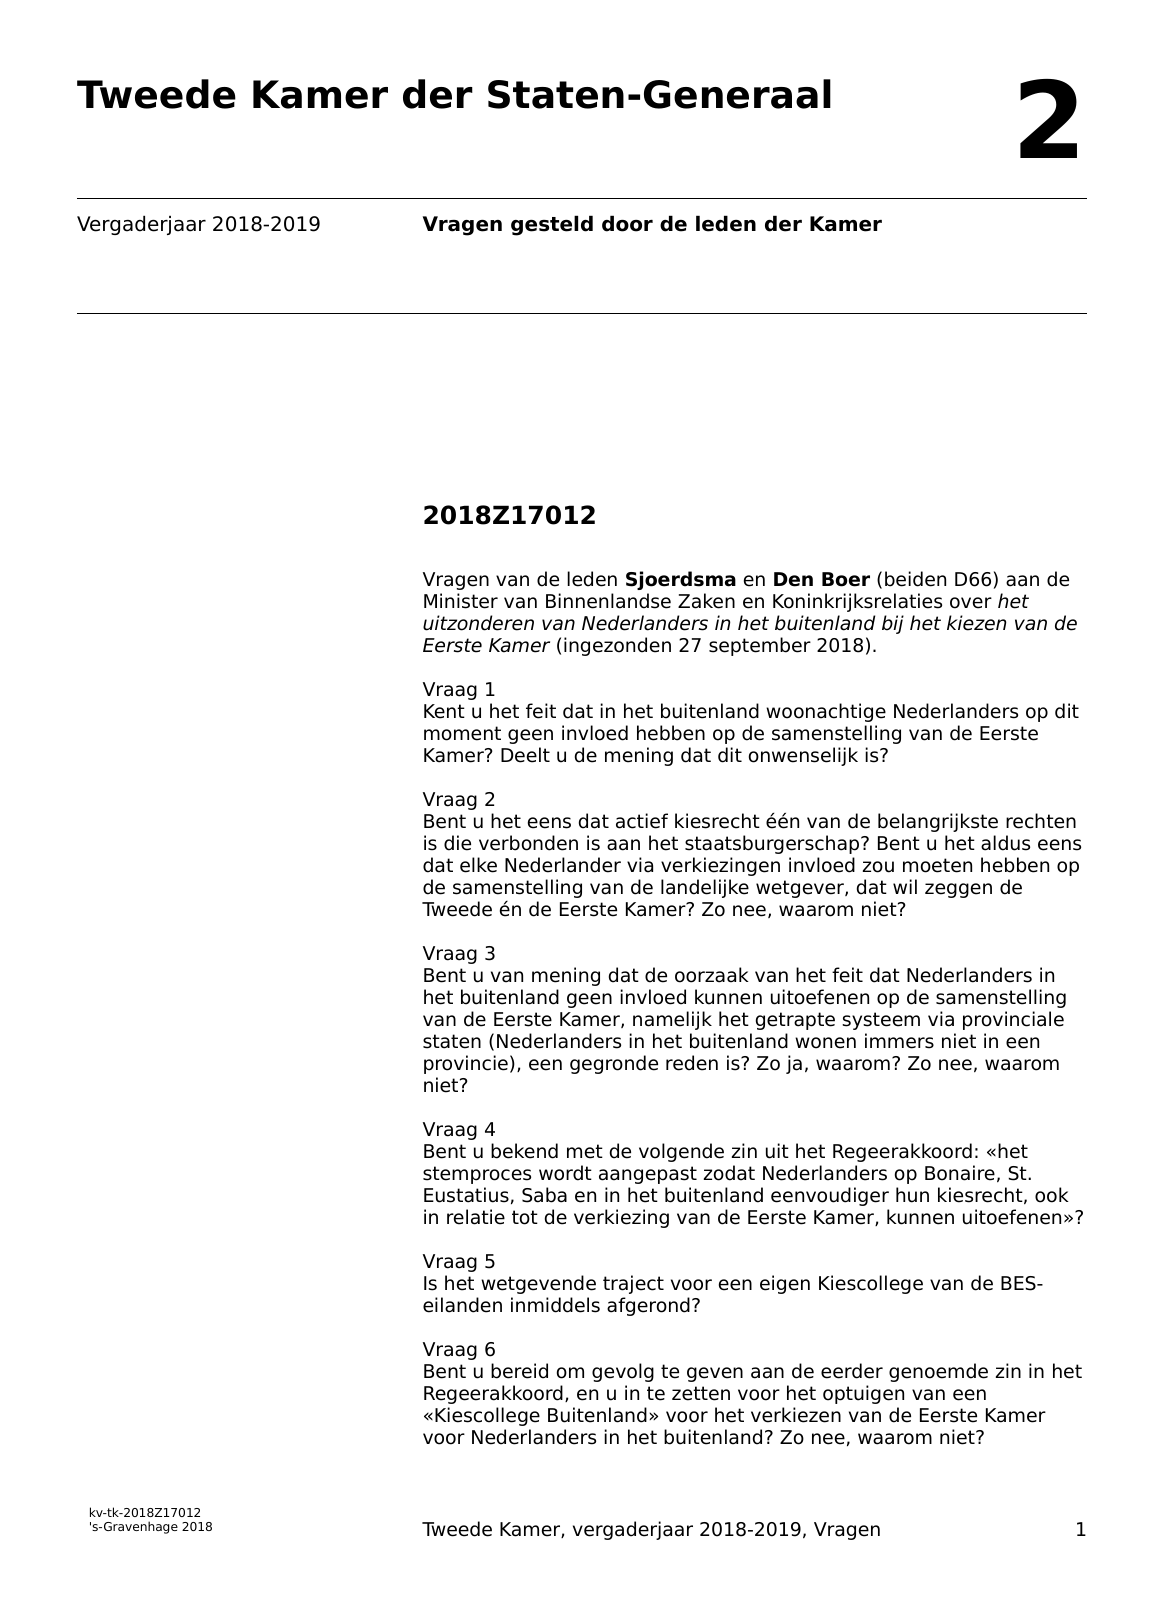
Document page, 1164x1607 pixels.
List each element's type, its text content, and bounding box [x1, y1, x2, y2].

text Vraag 3 [422, 943, 1087, 965]
text Vraag 2 [422, 789, 1087, 811]
text Bent u het eens dat actief kiesrecht één van de belangrijkste rechten is die verbonden is aan het staatsburgerschap? Bent u het aldus eens dat elke Nederlander via verkiezingen invloed zou moeten hebben op de samenstelling van de landelijke wetgever, dat wil zeggen de Tweede én de Eerste Kamer? Zo nee, waarom niet? [422, 811, 1087, 921]
table_cell Vergaderjaar 2018-2019 [77, 199, 422, 313]
text 's-Gravenhage 2018 [88, 1520, 323, 1534]
table_cell Vragen gesteld door de leden der Kamer [422, 199, 1087, 313]
table_header Tweede Kamer der Staten-Generaal [77, 59, 886, 198]
text Kent u het feit dat in het buitenland woonachtige Nederlanders op dit moment geen invloed hebben op de samenstelling van de Eerste Kamer? Deelt u de mening dat dit onwenselijk is? [422, 701, 1087, 767]
text Vraag 1 [422, 679, 1087, 701]
text Vraag 6 [422, 1339, 1087, 1361]
text Vraag 5 [422, 1251, 1087, 1273]
text Vraag 4 [422, 1119, 1087, 1141]
text Bent u bereid om gevolg te geven aan de eerder genoemde zin in het Regeerakkoord, en u in te zetten voor het optuigen van een «Kiescollege Buitenland» voor het verkiezen van de Eerste Kamer voor Nederlanders in het buitenland? Zo nee, waarom niet? [422, 1361, 1087, 1449]
text Vragen van de leden Sjoerdsma en Den Boer (beiden D66) aan de Minister van Binnenlandse Zaken en Koninkrijksrelaties over het uitzonderen van Nederlanders in het buitenland bij het kiezen van de Eerste Kamer (ingezonden 27 september 2018). [422, 569, 1087, 657]
table_header 2 [886, 59, 1087, 198]
text Bent u bekend met de volgende zin uit het Regeerakkoord: «het stemproces wordt aangepast zodat Nederlanders op Bonaire, St. Eustatius, Saba en in het buitenland eenvoudiger hun kiesrecht, ook in relatie tot de verkiezing van de Eerste Kamer, kunnen uitoefenen»? [422, 1141, 1087, 1229]
text Bent u van mening dat de oorzaak van het feit dat Nederlanders in het buitenland geen invloed kunnen uitoefenen op de samenstelling van de Eerste Kamer, namelijk het getrapte systeem via provinciale staten (Nederlanders in het buitenland wonen immers niet in een provincie), een gegronde reden is? Zo ja, waarom? Zo nee, waarom niet? [422, 965, 1087, 1097]
text Is het wetgevende traject voor een eigen Kiescollege van de BES-eilanden inmiddels afgerond? [422, 1273, 1087, 1317]
text kv-tk-2018Z17012 [88, 1506, 323, 1520]
text 2018Z17012 [422, 501, 1087, 531]
